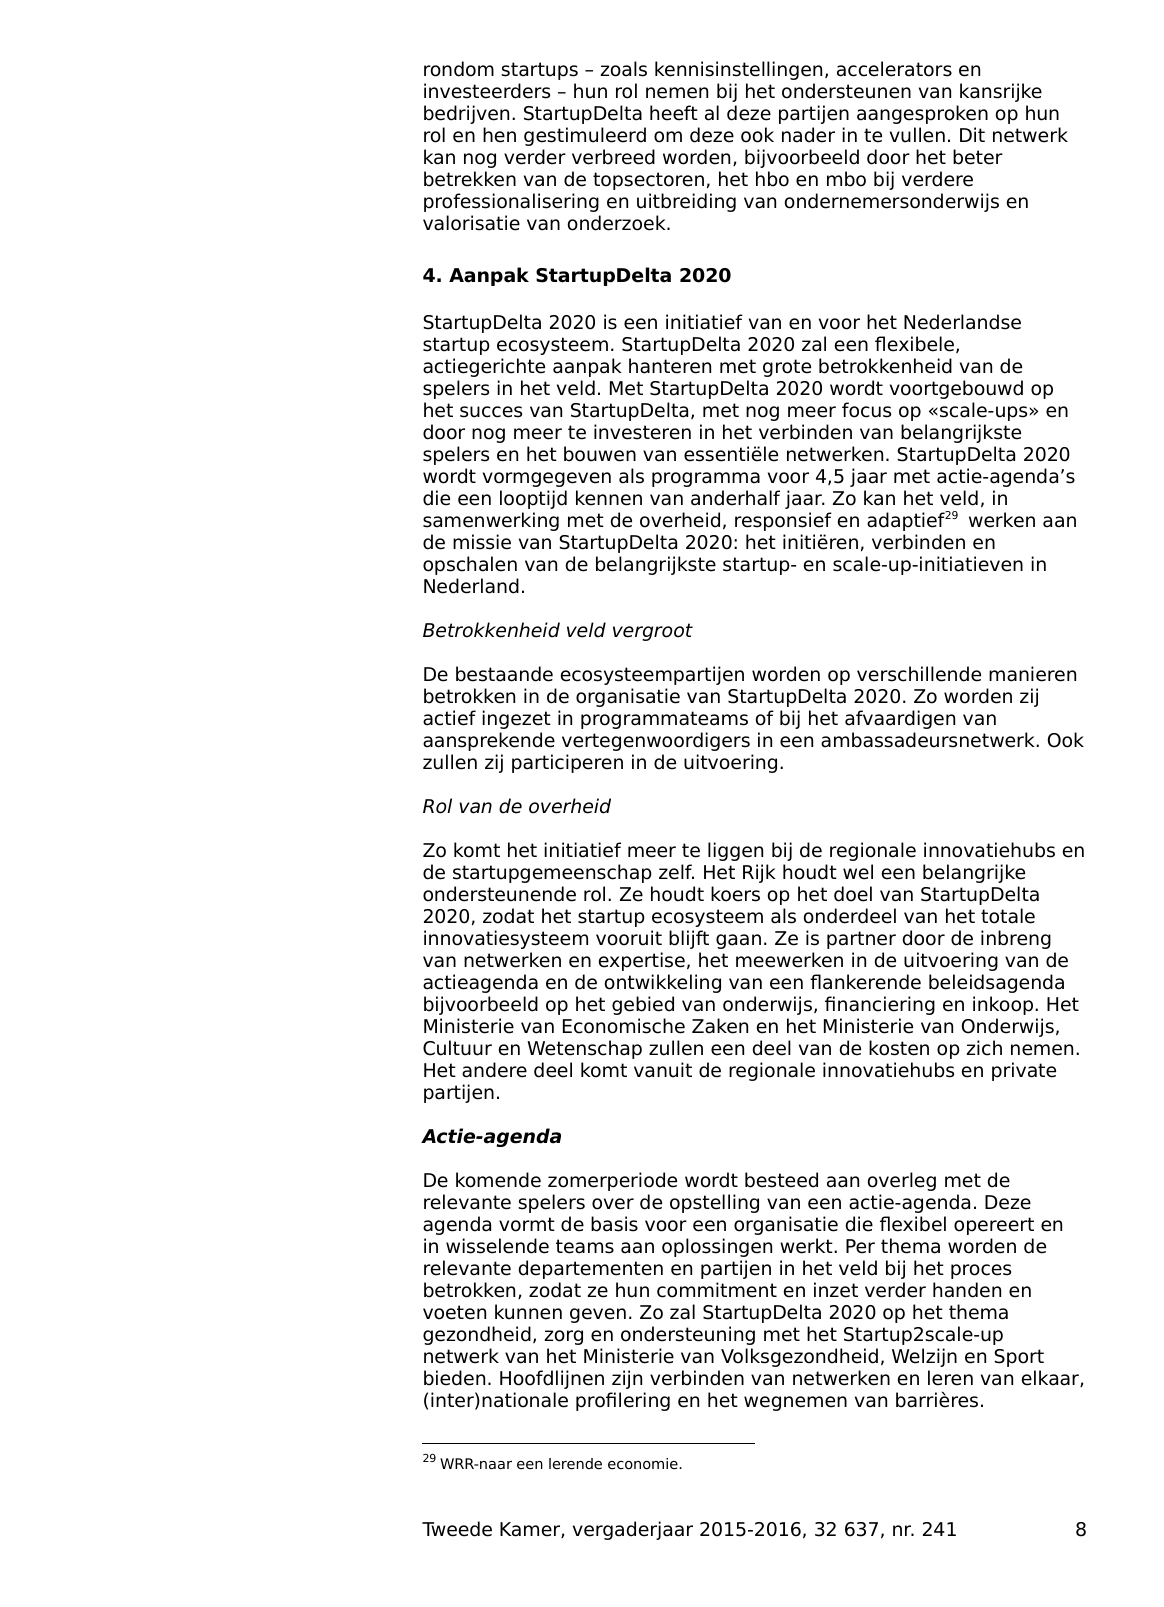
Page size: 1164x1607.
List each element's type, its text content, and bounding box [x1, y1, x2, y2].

text StartupDelta 2020 is een initiatief van en voor het Nederlandse startup ecosysteem. StartupDelta 2020 zal een flexibele, actiegerichte aanpak hanteren met grote betrokkenheid van de spelers in het veld. Met StartupDelta 2020 wordt voortgebouwd op het succes van StartupDelta, met nog meer focus op «scale-ups» en door nog meer te investeren in het verbinden van belangrijkste spelers en het bouwen van essentiële netwerken. StartupDelta 2020 wordt vormgegeven als programma voor 4,5 jaar met actie-agenda’s die een looptijd kennen van anderhalf jaar. Zo kan het veld, in samenwerking met de overheid, responsief en adaptief werken aan de missie van StartupDelta 2020: het initiëren, verbinden en opschalen van de belangrijkste startup- en scale-up-initiatieven in Nederland. [422, 312, 1087, 598]
text WRR-naar een lerende economie. [422, 1452, 1087, 1474]
subtitle Rol van de overheid [422, 796, 1087, 818]
subtitle 4. Aanpak StartupDelta 2020 [422, 265, 1087, 287]
text rondom startups – zoals kennisinstellingen, accelerators en investeerders – hun rol nemen bij het ondersteunen van kansrijke bedrijven. StartupDelta heeft al deze partijen aangesproken op hun rol en hen gestimuleerd om deze ook nader in te vullen. Dit netwerk kan nog verder verbreed worden, bijvoorbeeld door het beter betrekken van de topsectoren, het hbo en mbo bij verdere professionalisering en uitbreiding van ondernemersonderwijs en valorisatie van onderzoek. [422, 59, 1087, 235]
subtitle Actie-agenda [422, 1126, 1087, 1148]
subtitle Betrokkenheid veld vergroot [422, 620, 1087, 642]
text De komende zomerperiode wordt besteed aan overleg met de relevante spelers over de opstelling van een actie-agenda. Deze agenda vormt de basis voor een organisatie die flexibel opereert en in wisselende teams aan oplossingen werkt. Per thema worden de relevante departementen en partijen in het veld bij het proces betrokken, zodat ze hun commitment en inzet verder handen en voeten kunnen geven. Zo zal StartupDelta 2020 op het thema gezondheid, zorg en ondersteuning met het Startup2scale-up netwerk van het Ministerie van Volksgezondheid, Welzijn en Sport bieden. Hoofdlijnen zijn verbinden van netwerken en leren van elkaar, (inter)nationale profilering en het wegnemen van barrières. [422, 1170, 1087, 1412]
text De bestaande ecosysteempartijen worden op verschillende manieren betrokken in de organisatie van StartupDelta 2020. Zo worden zij actief ingezet in programmateams of bij het afvaardigen van aansprekende vertegenwoordigers in een ambassadeursnetwerk. Ook zullen zij participeren in de uitvoering. [422, 664, 1087, 774]
text Zo komt het initiatief meer te liggen bij de regionale innovatiehubs en de startupgemeenschap zelf. Het Rijk houdt wel een belangrijke ondersteunende rol. Ze houdt koers op het doel van StartupDelta 2020, zodat het startup ecosysteem als onderdeel van het totale innovatiesysteem vooruit blijft gaan. Ze is partner door de inbreng van netwerken en expertise, het meewerken in de uitvoering van de actieagenda en de ontwikkeling van een flankerende beleidsagenda bijvoorbeeld op het gebied van onderwijs, financiering en inkoop. Het Ministerie van Economische Zaken en het Ministerie van Onderwijs, Cultuur en Wetenschap zullen een deel van de kosten op zich nemen. Het andere deel komt vanuit de regionale innovatiehubs en private partijen. [422, 840, 1087, 1104]
